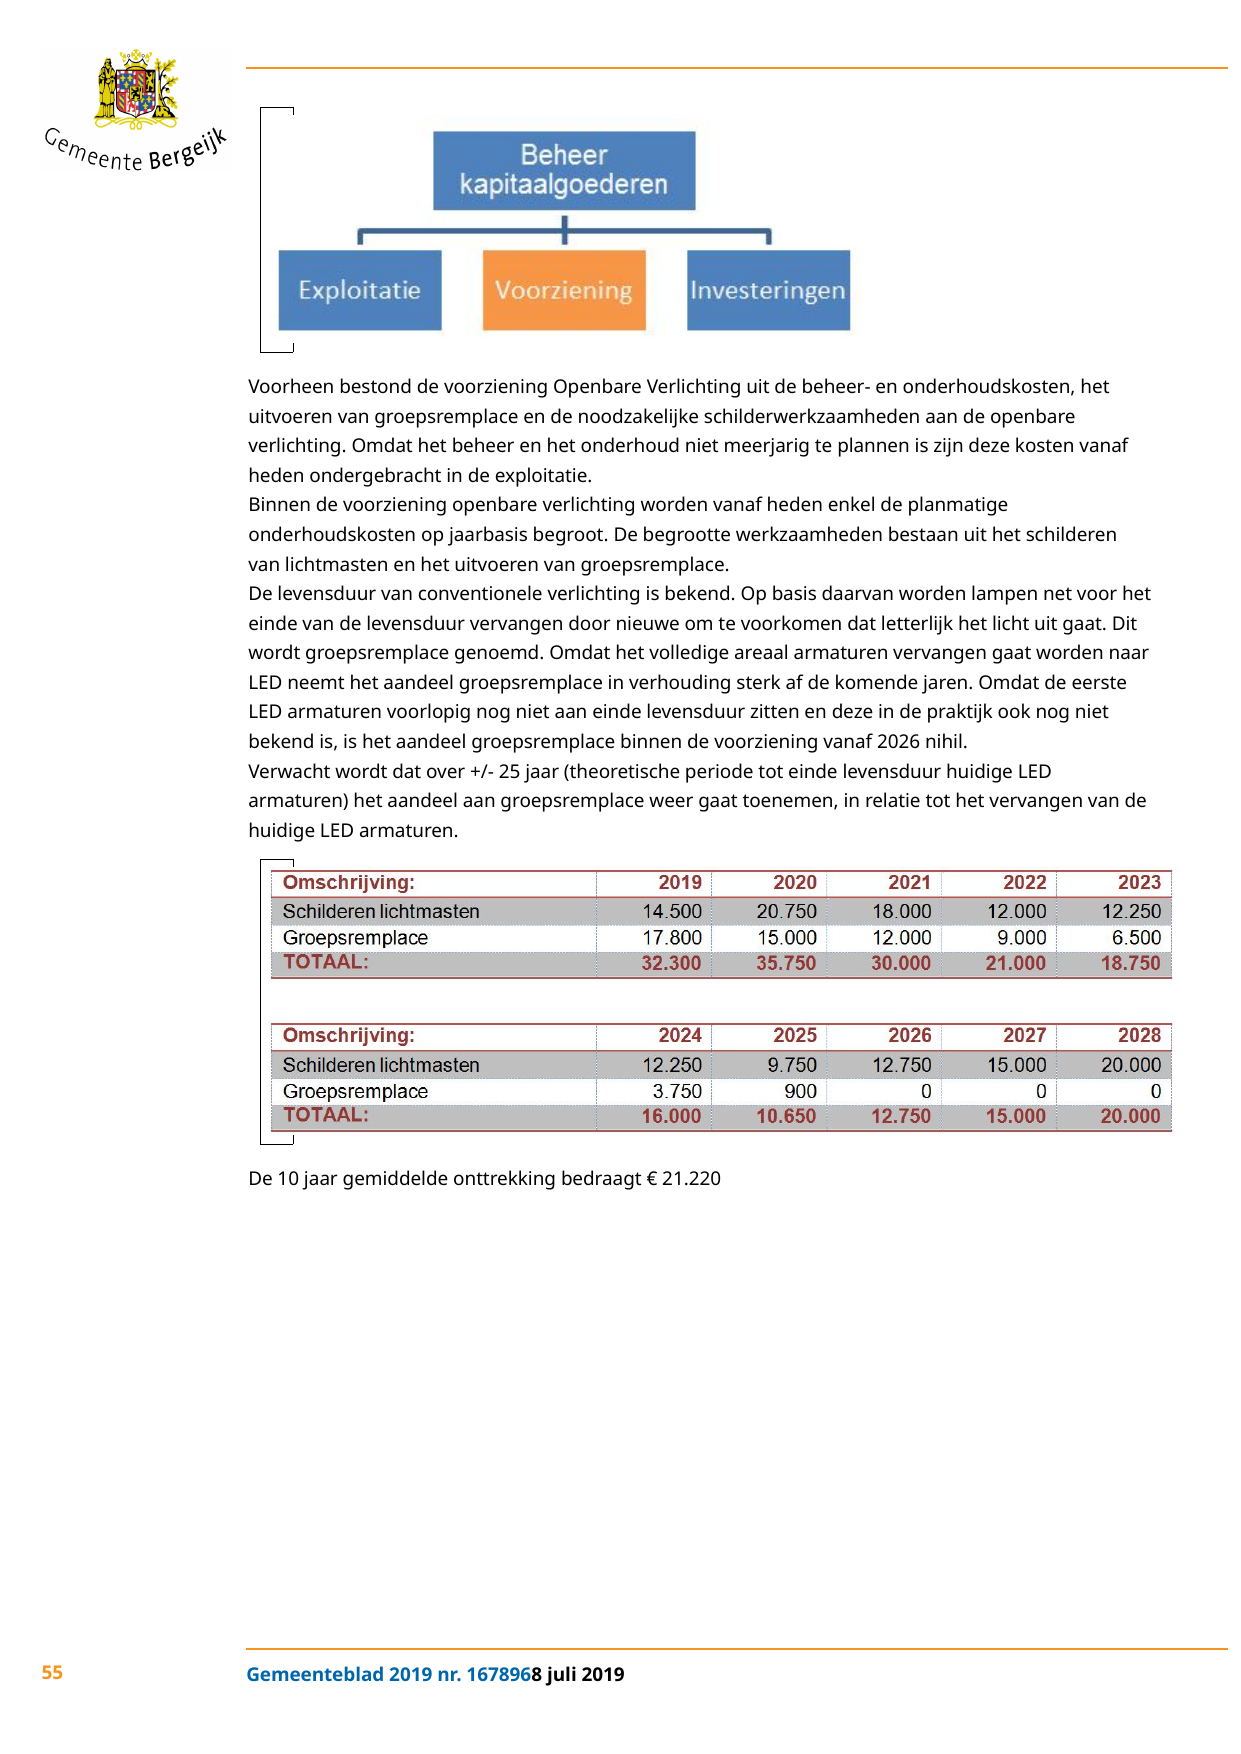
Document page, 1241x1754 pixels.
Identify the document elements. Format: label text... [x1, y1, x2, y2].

picture [268, 867, 1173, 1135]
text Verwacht wordt dat over +/- 25 jaar (theoretische periode tot einde levensduur huidige LED armaturen) het aandeel aan groepsremplace weer gaat toenemen, in relatie tot het vervangen van de huidige LED armaturen. [248, 758, 1152, 843]
text De 10 jaar gemiddelde onttrekking bedraagt € 21.220 [248, 1165, 1152, 1191]
text Binnen de voorziening openbare verlichting worden vanaf heden enkel de planmatige onderhoudskosten op jaarbasis begroot. De begrootte werkzaamheden bestaan uit het schilderen van lichtmasten en het uitvoeren van groepsremplace. [248, 492, 1152, 577]
picture [41, 47, 231, 172]
text Voorheen bestond de voorziening Openbare Verlichting uit de beheer- en onderhoudskosten, het uitvoeren van groepsremplace en de noodzakelijke schilderwerkzaamheden aan de openbare verlichting. Omdat het beheer en het onderhoud niet meerjarig te plannen is zijn deze kosten vanaf heden ondergebracht in de exploitatie. [248, 373, 1152, 488]
picture [268, 115, 860, 343]
text De levensduur van conventionele verlichting is bekend. Op basis daarvan worden lampen net voor het einde van de levensduur vervangen door nieuwe om te voorkomen dat letterlijk het licht uit gaat. Dit wordt groepsremplace genoemd. Omdat het volledige areaal armaturen vervangen gaat worden naar LED neemt het aandeel groepsremplace in verhouding sterk af de komende jaren. Omdat de eerste LED armaturen voorlopig nog niet aan einde levensduur zitten en deze in de praktijk ook nog niet bekend is, is het aandeel groepsremplace binnen de voorziening vanaf 2026 nihil. [248, 580, 1152, 754]
